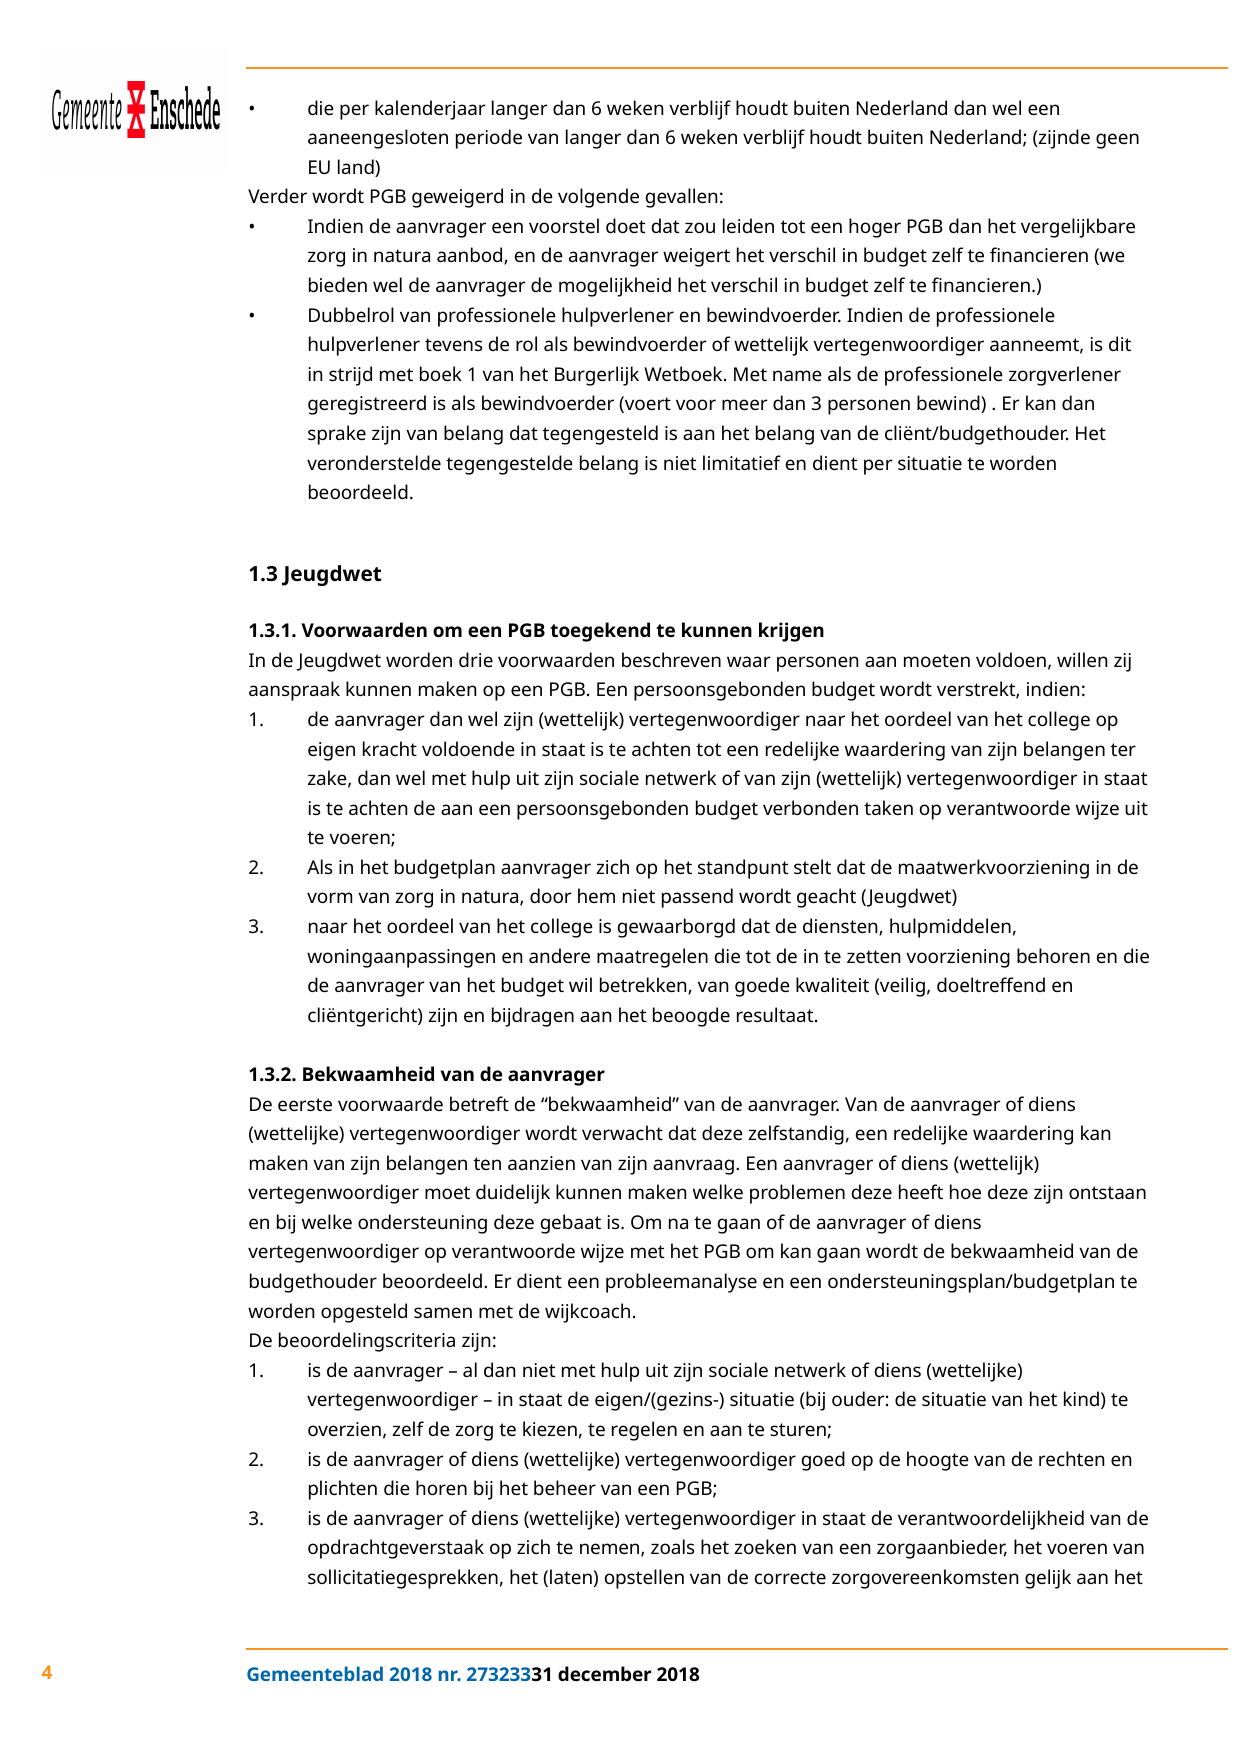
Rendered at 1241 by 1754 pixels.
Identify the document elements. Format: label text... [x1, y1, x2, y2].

list de aanvrager dan wel zijn (wettelijk) vertegenwoordiger naar het oordeel van het college op eigen kracht voldoende in staat is te achten tot een redelijke waardering van zijn belangen ter zake, dan wel met hulp uit zijn sociale netwerk of van zijn (wettelijk) vertegenwoordiger in staat is te achten de aan een persoonsgebonden budget verbonden taken op verantwoorde wijze uit te voeren; [248, 706, 1152, 850]
list die per kalenderjaar langer dan 6 weken verblijf houdt buiten Nederland dan wel een aaneengesloten periode van langer dan 6 weken verblijf houdt buiten Nederland; (zijnde geen EU land) [248, 95, 1152, 180]
text 1.3 Jeugdwet [248, 559, 1152, 588]
list Dubbelrol van professionele hulpverlener en bewindvoerder. Indien de professionele hulpverlener tevens de rol als bewindvoerder of wettelijk vertegenwoordiger aanneemt, is dit in strijd met boek 1 van het Burgerlijk Wetboek. Met name als de professionele zorgverlener geregistreerd is als bewindvoerder (voert voor meer dan 3 personen bewind) . Er kan dan sprake zijn van belang dat tegengesteld is aan het belang van de cliënt/budgethouder. Het veronderstelde tegengestelde belang is niet limitatief en dient per situatie te worden beoordeeld. [248, 302, 1152, 505]
text De eerste voorwaarde betreft de “bekwaamheid” van de aanvrager. Van de aanvrager of diens (wettelijke) vertegenwoordiger wordt verwacht dat deze zelfstandig, een redelijke waardering kan maken van zijn belangen ten aanzien van zijn aanvraag. Een aanvrager of diens (wettelijk) vertegenwoordiger moet duidelijk kunnen maken welke problemen deze heeft hoe deze zijn ontstaan en bij welke ondersteuning deze gebaat is. Om na te gaan of de aanvrager of diens vertegenwoordiger op verantwoorde wijze met het PGB om kan gaan wordt de bekwaamheid van de budgethouder beoordeeld. Er dient een probleemanalyse en een ondersteuningsplan/budgetplan te worden opgesteld samen met de wijkcoach. [248, 1091, 1152, 1323]
text 1.3.1. Voorwaarden om een PGB toegekend te kunnen krijgen [248, 617, 1152, 643]
list Indien de aanvrager een voorstel doet dat zou leiden tot een hoger PGB dan het vergelijkbare zorg in natura aanbod, en de aanvrager weigert het verschil in budget zelf te financieren (we bieden wel de aanvrager de mogelijkheid het verschil in budget zelf te financieren.) [248, 213, 1152, 298]
list is de aanvrager of diens (wettelijke) vertegenwoordiger in staat de verantwoordelijkheid van de opdrachtgeverstaak op zich te nemen, zoals het zoeken van een zorgaanbieder, het voeren van sollicitatiegesprekken, het (laten) opstellen van de correcte zorgovereenkomsten gelijk aan het [248, 1505, 1152, 1590]
list naar het oordeel van het college is gewaarborgd dat de diensten, hulpmiddelen, woningaanpassingen en andere maatregelen die tot de in te zetten voorziening behoren en die de aanvrager van het budget wil betrekken, van goede kwaliteit (veilig, doeltreffend en cliëntgericht) zijn en bijdragen aan het beoogde resultaat. [248, 913, 1152, 1028]
text In de Jeugdwet worden drie voorwaarden beschreven waar personen aan moeten voldoen, willen zij aanspraak kunnen maken op een PGB. Een persoonsgebonden budget wordt verstrekt, indien: [248, 647, 1152, 702]
list is de aanvrager – al dan niet met hulp uit zijn sociale netwerk of diens (wettelijke) vertegenwoordiger – in staat de eigen/(gezins-) situatie (bij ouder: de situatie van het kind) te overzien, zelf de zorg te kiezen, te regelen en aan te sturen; [248, 1357, 1152, 1442]
list is de aanvrager of diens (wettelijke) vertegenwoordiger goed op de hoogte van de rechten en plichten die horen bij het beheer van een PGB; [248, 1446, 1152, 1501]
text Verder wordt PGB geweigerd in de volgende gevallen: [248, 183, 1152, 209]
text 1.3.2. Bekwaamheid van de aanvrager [248, 1061, 1152, 1087]
picture [41, 47, 231, 172]
text De beoordelingscriteria zijn: [248, 1327, 1152, 1353]
list Als in het budgetplan aanvrager zich op het standpunt stelt dat de maatwerkvoorziening in de vorm van zorg in natura, door hem niet passend wordt geacht (Jeugdwet) [248, 854, 1152, 909]
